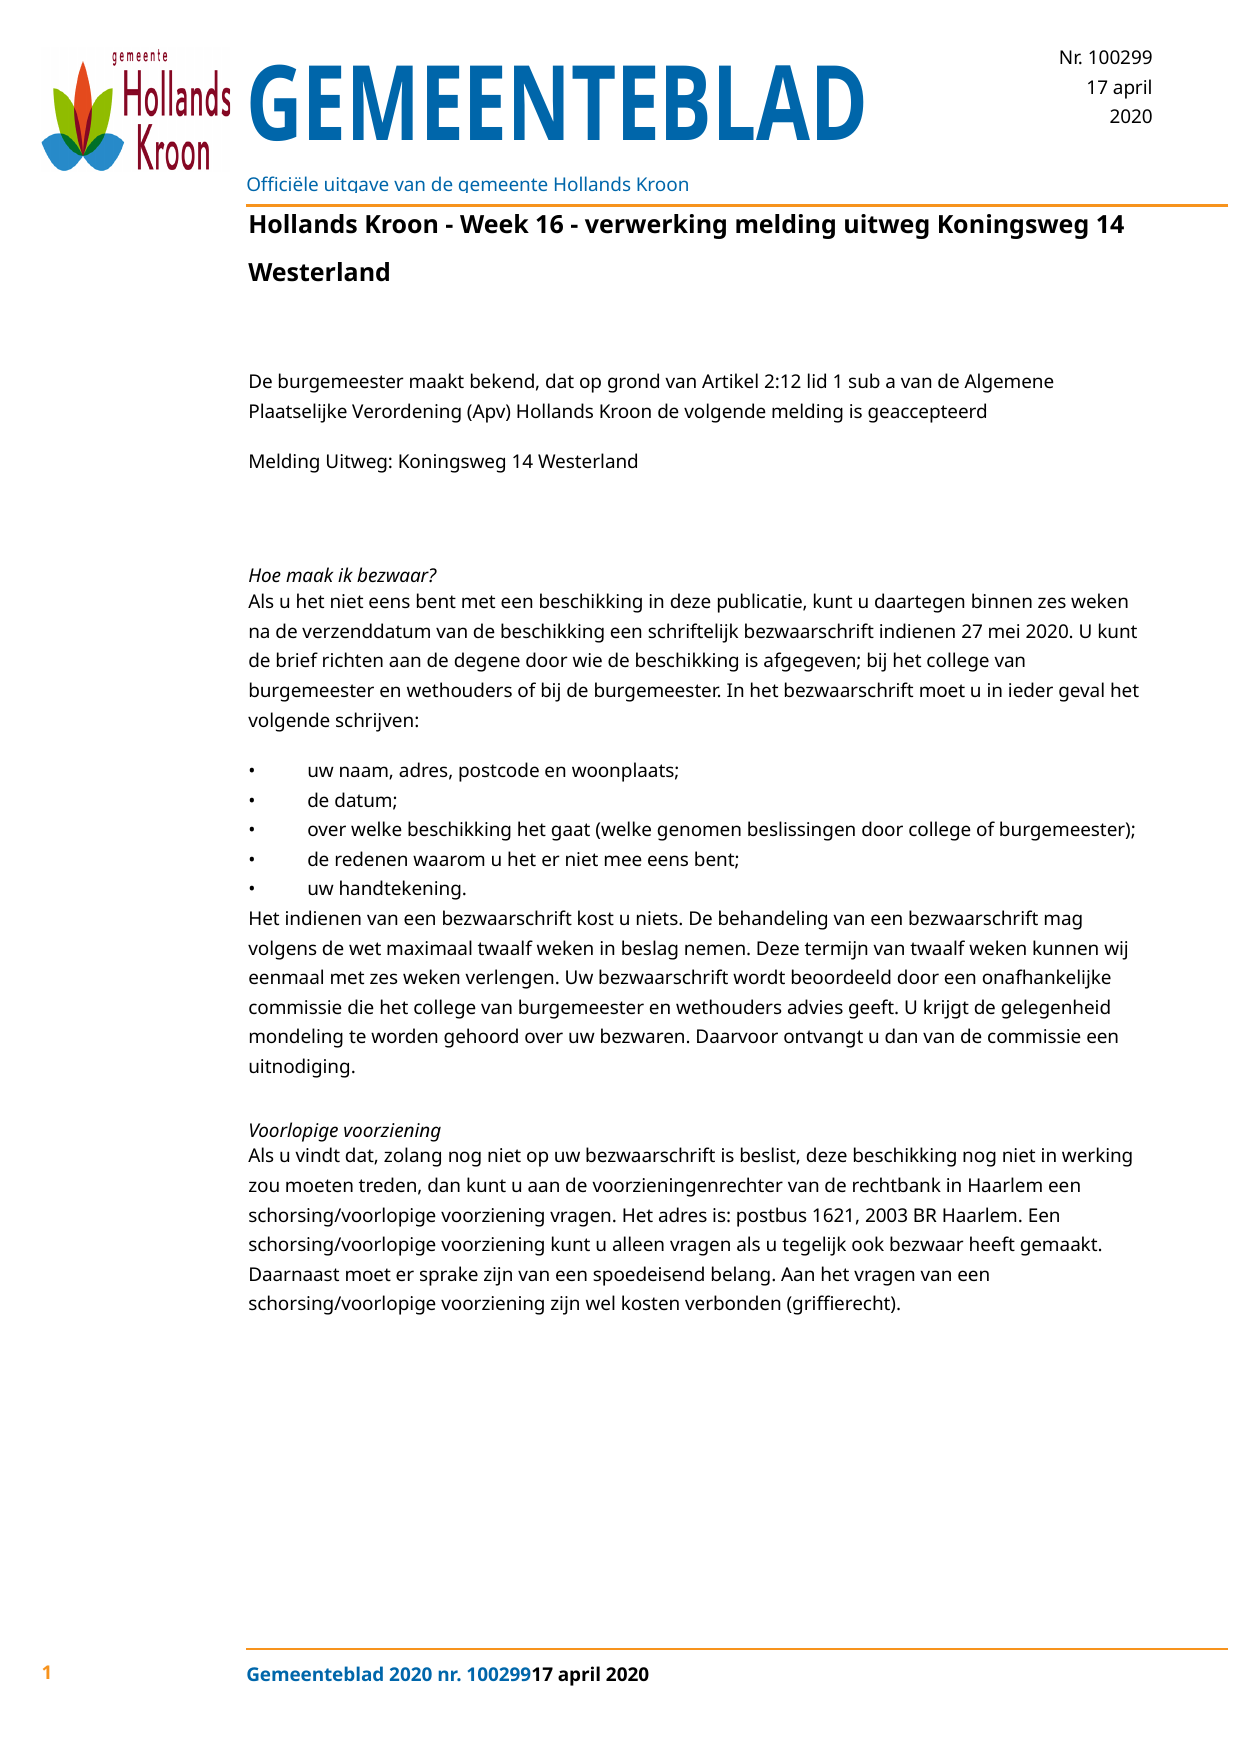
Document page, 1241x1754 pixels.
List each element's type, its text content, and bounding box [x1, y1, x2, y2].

list de datum; [248, 787, 1152, 812]
text Hollands Kroon - Week 16 - verwerking melding uitweg Koningsweg 14 Westerland [248, 207, 1152, 288]
text Melding Uitweg: Koningsweg 14 Westerland [248, 448, 1152, 474]
list over welke beschikking het gaat (welke genomen beslissingen door college of burgemeester); [248, 816, 1152, 842]
text Als u het niet eens bent met een beschikking in deze publicatie, kunt u daartegen binnen zes weken na de verzenddatum van de beschikking een schriftelijk bezwaarschrift indienen 27 mei 2020. U kunt de brief richten aan de degene door wie de beschikking is afgegeven; bij het college van burgemeester en wethouders of bij de burgemeester. In het bezwaarschrift moet u in ieder geval het volgende schrijven: [248, 588, 1152, 732]
text Het indienen van een bezwaarschrift kost u niets. De behandeling van een bezwaarschrift mag volgens de wet maximaal twaalf weken in beslag nemen. Deze termijn van twaalf weken kunnen wij eenmaal met zes weken verlengen. Uw bezwaarschrift wordt beoordeeld door een onafhankelijke commissie die het college van burgemeester en wethouders advies geeft. U krijgt de gelegenheid mondeling te worden gehoord over uw bezwaren. Daarvoor ontvangt u dan van de commissie een uitnodiging. [248, 905, 1152, 1079]
text Voorlopige voorziening [248, 1117, 1152, 1143]
picture [41, 47, 231, 172]
list de redenen waarom u het er niet mee eens bent; [248, 846, 1152, 872]
list uw handtekening. [248, 876, 1152, 901]
text Als u vindt dat, zolang nog niet op uw bezwaarschrift is beslist, deze beschikking nog niet in werking zou moeten treden, dan kunt u aan de voorzieningenrechter van de rechtbank in Haarlem een schorsing/voorlopige voorziening vragen. Het adres is: postbus 1621, 2003 BR Haarlem. Een schorsing/voorlopige voorziening kunt u alleen vragen als u tegelijk ook bezwaar heeft gemaakt. Daarnaast moet er sprake zijn van een spoedeisend belang. Aan het vragen van een schorsing/voorlopige voorziening zijn wel kosten verbonden (griffierecht). [248, 1143, 1152, 1316]
text Hoe maak ik bezwaar? [248, 563, 1152, 588]
list uw naam, adres, postcode en woonplaats; [248, 757, 1152, 783]
text De burgemeester maakt bekend, dat op grond van Artikel 2:12 lid 1 sub a van de Algemene Plaatselijke Verordening (Apv) Hollands Kroon de volgende melding is geaccepteerd [248, 368, 1152, 424]
